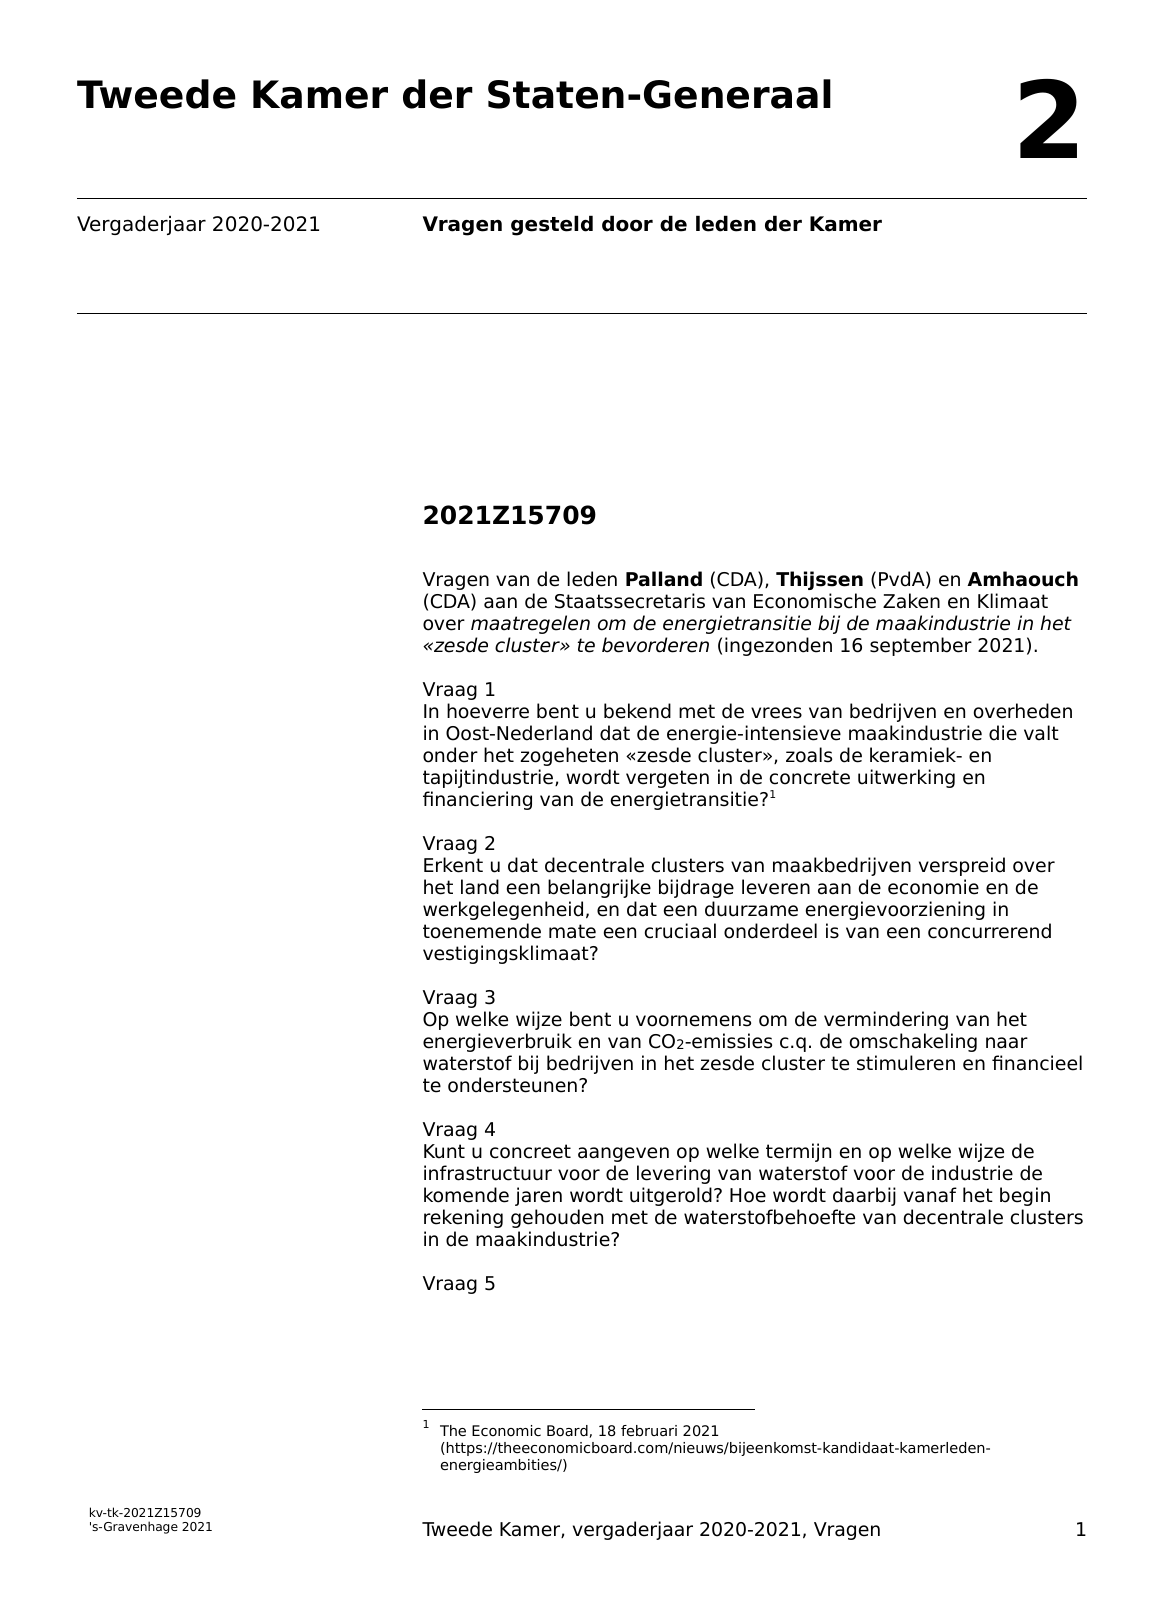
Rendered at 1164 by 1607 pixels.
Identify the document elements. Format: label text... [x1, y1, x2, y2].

table_cell Vragen gesteld door de leden der Kamer [422, 199, 1087, 313]
text 's-Gravenhage 2021 [88, 1520, 323, 1534]
text 2021Z15709 [422, 501, 1087, 531]
table_header 2 [886, 59, 1087, 198]
text Erkent u dat decentrale clusters van maakbedrijven verspreid over het land een belangrijke bijdrage leveren aan de economie en de werkgelegenheid, en dat een duurzame energievoorziening in toenemende mate een cruciaal onderdeel is van een concurrerend vestigingsklimaat? [422, 855, 1087, 965]
text The Economic Board, 18 februari 2021 (https://theeconomicboard.com/nieuws/bijeenkomst-kandidaat-kamerleden-energieambities/) [422, 1418, 1087, 1474]
table_header Tweede Kamer der Staten-Generaal [77, 59, 886, 198]
text In hoeverre bent u bekend met de vrees van bedrijven en overheden in Oost-Nederland dat de energie-intensieve maakindustrie die valt onder het zogeheten «zesde cluster», zoals de keramiek- en tapijtindustrie, wordt vergeten in de concrete uitwerking en financiering van de energietransitie? [422, 701, 1087, 811]
text Vraag 5 [422, 1273, 1087, 1295]
text kv-tk-2021Z15709 [88, 1506, 323, 1520]
text Vraag 2 [422, 833, 1087, 855]
text Vraag 3 [422, 987, 1087, 1009]
text Vragen van de leden Palland (CDA), Thijssen (PvdA) en Amhaouch (CDA) aan de Staatssecretaris van Economische Zaken en Klimaat over maatregelen om de energietransitie bij de maakindustrie in het «zesde cluster» te bevorderen (ingezonden 16 september 2021). [422, 569, 1087, 657]
table_cell Vergaderjaar 2020-2021 [77, 199, 422, 313]
text Kunt u concreet aangeven op welke termijn en op welke wijze de infrastructuur voor de levering van waterstof voor de industrie de komende jaren wordt uitgerold? Hoe wordt daarbij vanaf het begin rekening gehouden met de waterstofbehoefte van decentrale clusters in de maakindustrie? [422, 1141, 1087, 1251]
text Vraag 1 [422, 679, 1087, 701]
text Op welke wijze bent u voornemens om de vermindering van het energieverbruik en van CO2-emissies c.q. de omschakeling naar waterstof bij bedrijven in het zesde cluster te stimuleren en financieel te ondersteunen? [422, 1009, 1087, 1097]
text Vraag 4 [422, 1119, 1087, 1141]
